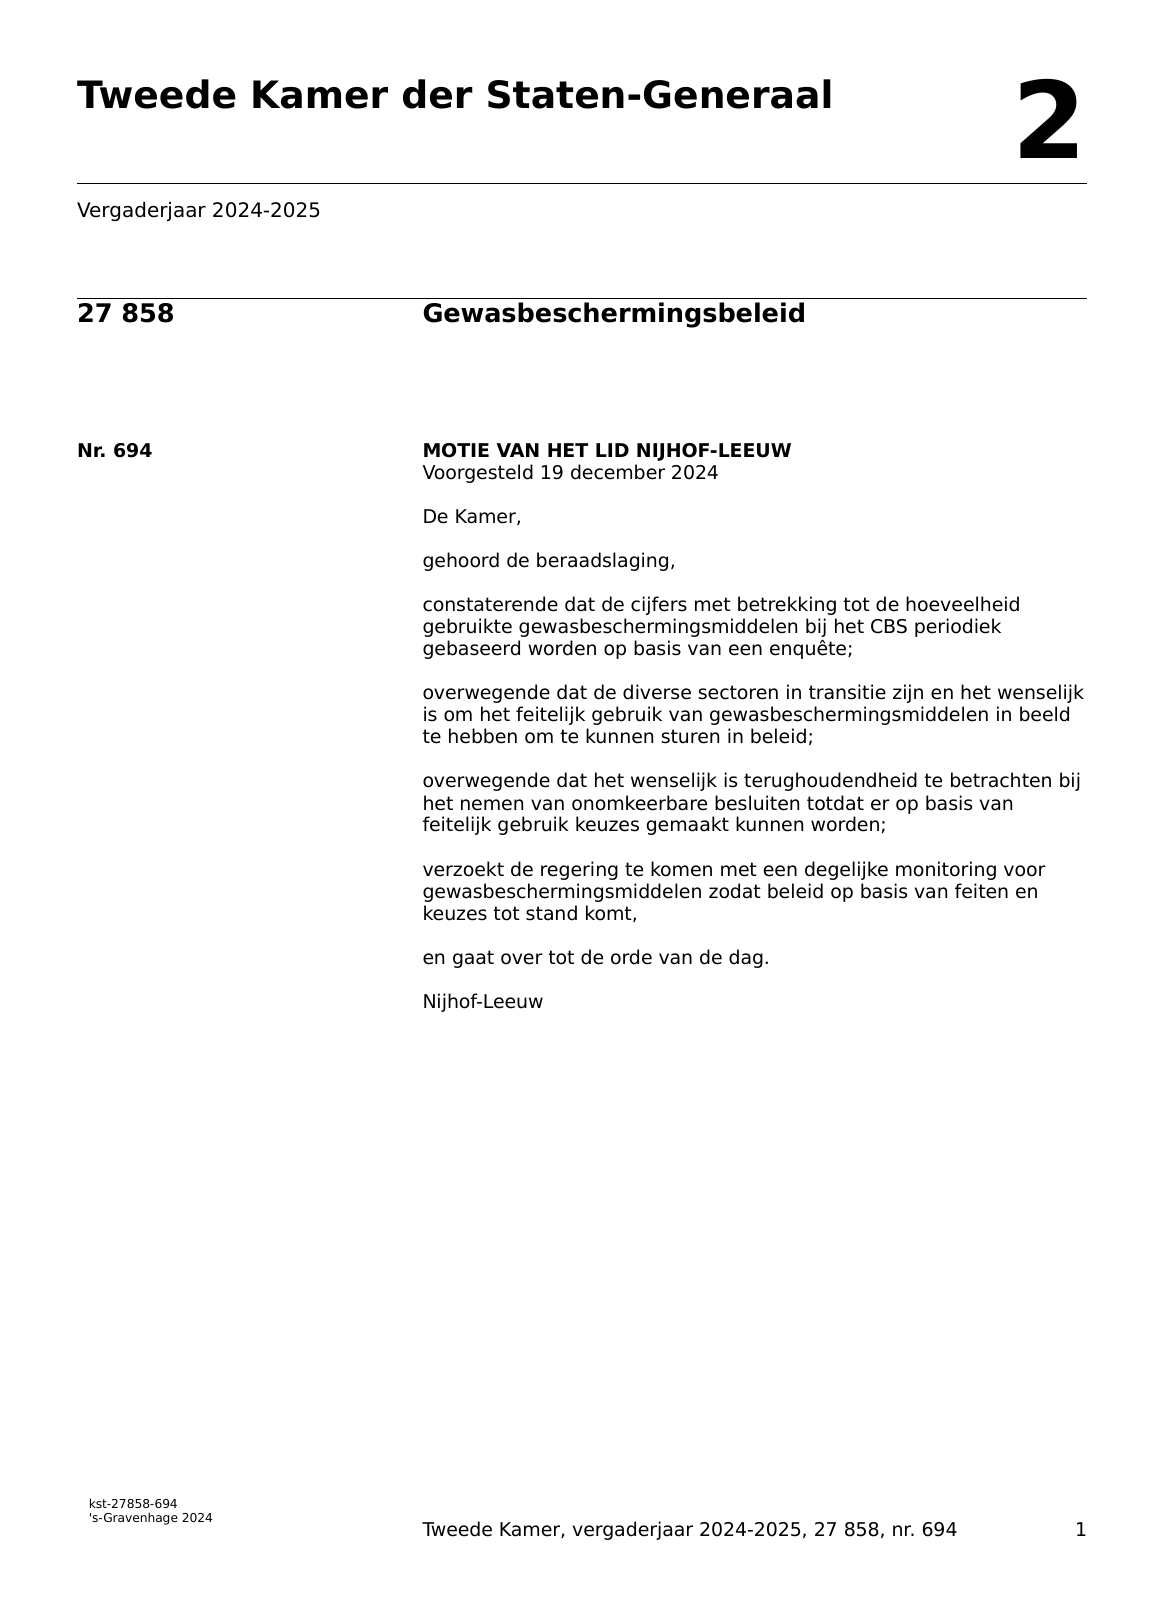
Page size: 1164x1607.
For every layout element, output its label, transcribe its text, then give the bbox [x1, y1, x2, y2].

subtitle Nr. 694 MOTIE VAN HET LID NIJHOF-LEEUW [77, 440, 1087, 462]
text en gaat over tot de orde van de dag. [422, 947, 1087, 969]
text De Kamer, [422, 506, 1087, 528]
table_header 2 [886, 59, 1087, 183]
table_header Tweede Kamer der Staten-Generaal [77, 59, 886, 183]
text kst-27858-694 [88, 1497, 323, 1511]
text constaterende dat de cijfers met betrekking tot de hoeveelheid gebruikte gewasbeschermingsmiddelen bij het CBS periodiek gebaseerd worden op basis van een enquête; [422, 594, 1087, 660]
text 's-Gravenhage 2024 [88, 1511, 323, 1525]
text overwegende dat het wenselijk is terughoudendheid te betrachten bij het nemen van onomkeerbare besluiten totdat er op basis van feitelijk gebruik keuzes gemaakt kunnen worden; [422, 770, 1087, 836]
table_cell Vergaderjaar 2024-2025 [77, 184, 1087, 298]
text Nijhof-Leeuw [422, 991, 1087, 1013]
text Voorgesteld 19 december 2024 [422, 462, 1087, 484]
subtitle 27 858 Gewasbeschermingsbeleid [77, 299, 1087, 329]
text overwegende dat de diverse sectoren in transitie zijn en het wenselijk is om het feitelijk gebruik van gewasbeschermingsmiddelen in beeld te hebben om te kunnen sturen in beleid; [422, 682, 1087, 748]
text verzoekt de regering te komen met een degelijke monitoring voor gewasbeschermingsmiddelen zodat beleid op basis van feiten en keuzes tot stand komt, [422, 858, 1087, 924]
text gehoord de beraadslaging, [422, 550, 1087, 572]
